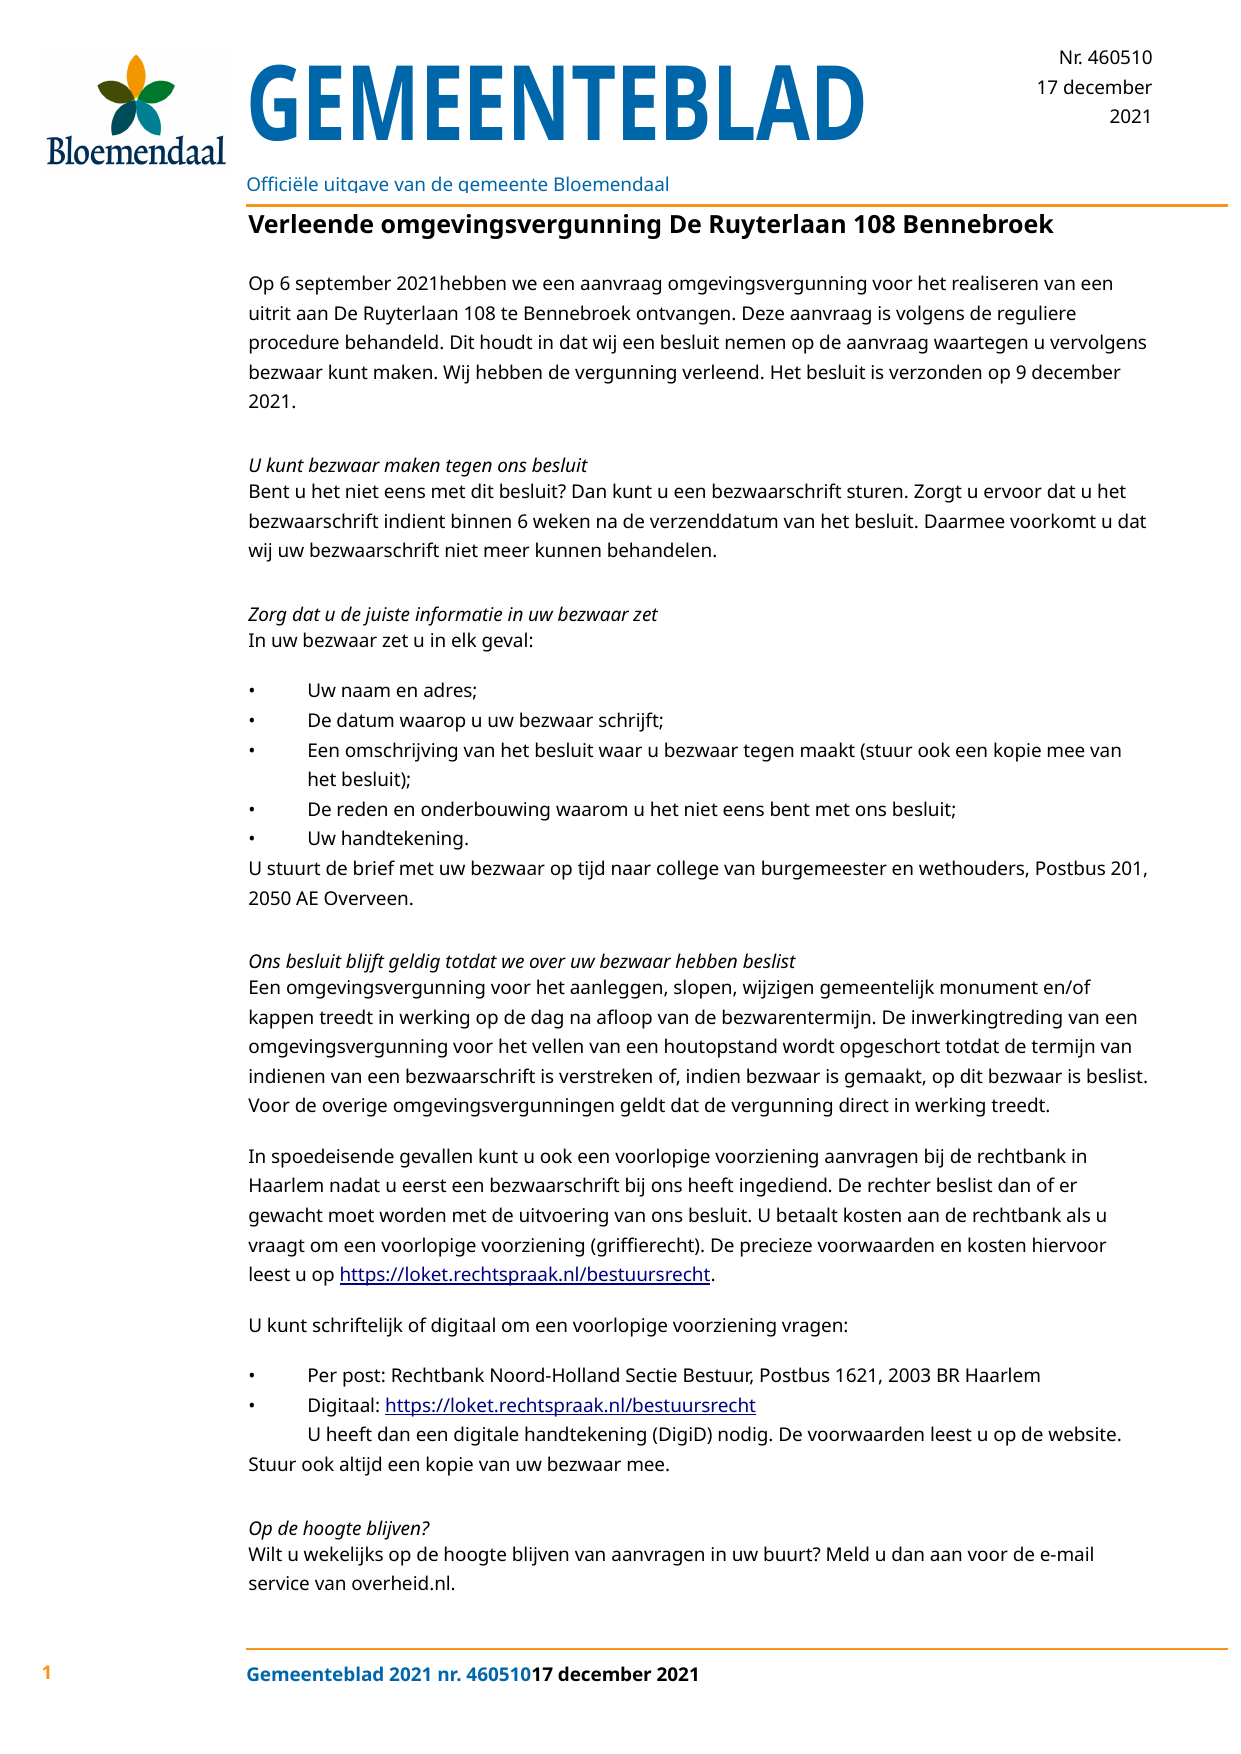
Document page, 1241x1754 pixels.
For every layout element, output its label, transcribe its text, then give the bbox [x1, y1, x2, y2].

list Per post: Rechtbank Noord-Holland Sectie Bestuur, Postbus 1621, 2003 BR Haarlem [248, 1362, 1152, 1388]
text Op de hoogte blijven? [248, 1515, 1152, 1541]
list De reden en onderbouwing waarom u het niet eens bent met ons besluit; [248, 796, 1152, 822]
text Verleende omgevingsvergunning De Ruyterlaan 108 Bennebroek [248, 207, 1152, 241]
list Digitaal: https://loket.rechtspraak.nl/bestuursrecht [248, 1392, 1152, 1418]
text In uw bezwaar zet u in elk geval: [248, 627, 1152, 653]
text U kunt schriftelijk of digitaal om een voorlopige voorziening vragen: [248, 1312, 1152, 1338]
text Wilt u wekelijks op de hoogte blijven van aanvragen in uw buurt? Meld u dan aan voor de e-mail service van overheid.nl. [248, 1541, 1152, 1596]
text Stuur ook altijd een kopie van uw bezwaar mee. [248, 1451, 1152, 1477]
list Uw handtekening. [248, 826, 1152, 851]
text Op 6 september 2021hebben we een aanvraag omgevingsvergunning voor het realiseren van een uitrit aan De Ruyterlaan 108 te Bennebroek ontvangen. Deze aanvraag is volgens de reguliere procedure behandeld. Dit houdt in dat wij een besluit nemen op de aanvraag waartegen u vervolgens bezwaar kunt maken. Wij hebben de vergunning verleend. Het besluit is verzonden op 9 december 2021. [248, 270, 1152, 414]
text In spoedeisende gevallen kunt u ook een voorlopige voorziening aanvragen bij de rechtbank in Haarlem nadat u eerst een bezwaarschrift bij ons heeft ingediend. De rechter beslist dan of er gewacht moet worden met de uitvoering van ons besluit. U betaalt kosten aan de rechtbank als u vraagt om een voorlopige voorziening (griffierecht). De precieze voorwaarden en kosten hiervoor leest u op https://loket.rechtspraak.nl/bestuursrecht. [248, 1143, 1152, 1287]
text Bent u het niet eens met dit besluit? Dan kunt u een bezwaarschrift sturen. Zorgt u ervoor dat u het bezwaarschrift indient binnen 6 weken na de verzenddatum van het besluit. Daarmee voorkomt u dat wij uw bezwaarschrift niet meer kunnen behandelen. [248, 478, 1152, 563]
text Ons besluit blijft geldig totdat we over uw bezwaar hebben beslist [248, 949, 1152, 974]
text U kunt bezwaar maken tegen ons besluit [248, 453, 1152, 478]
list Uw naam en adres; [248, 678, 1152, 703]
text U stuurt de brief met uw bezwaar op tijd naar college van burgemeester en wethouders, Postbus 201, 2050 AE Overveen. [248, 855, 1152, 910]
text Zorg dat u de juiste informatie in uw bezwaar zet [248, 601, 1152, 627]
list U heeft dan een digitale handtekening (DigiD) nodig. De voorwaarden leest u op de website. [248, 1421, 1152, 1447]
picture [41, 47, 231, 172]
list Een omschrijving van het besluit waar u bezwaar tegen maakt (stuur ook een kopie mee van het besluit); [248, 737, 1152, 792]
text Een omgevingsvergunning voor het aanleggen, slopen, wijzigen gemeentelijk monument en/of kappen treedt in werking op de dag na afloop van de bezwarentermijn. De inwerkingtreding van een omgevingsvergunning voor het vellen van een houtopstand wordt opgeschort totdat de termijn van indienen van een bezwaarschrift is verstreken of, indien bezwaar is gemaakt, op dit bezwaar is beslist. Voor de overige omgevingsvergunningen geldt dat de vergunning direct in werking treedt. [248, 974, 1152, 1118]
list De datum waarop u uw bezwaar schrijft; [248, 707, 1152, 733]
